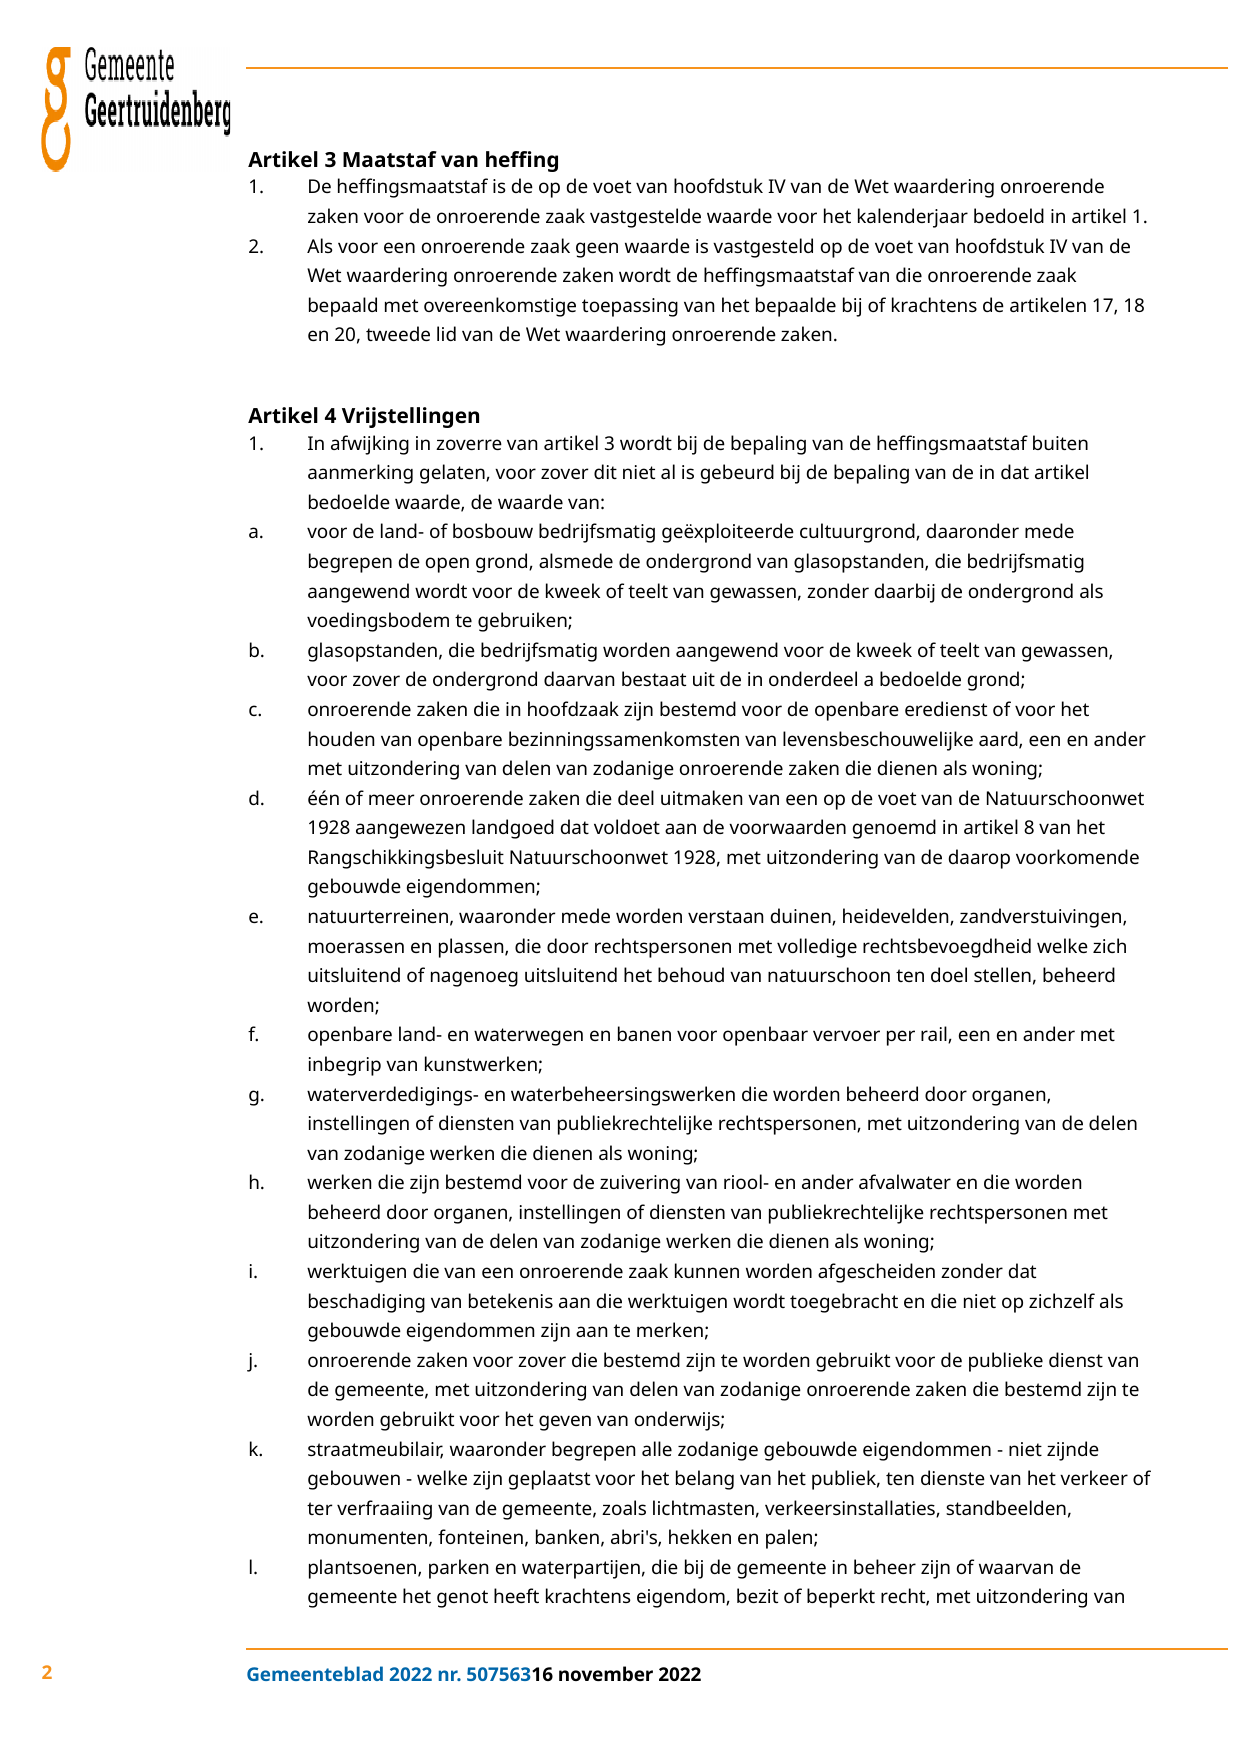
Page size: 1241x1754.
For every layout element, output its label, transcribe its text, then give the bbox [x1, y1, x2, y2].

list plantsoenen, parken en waterpartijen, die bij de gemeente in beheer zijn of waarvan de gemeente het genot heeft krachtens eigendom, bezit of beperkt recht, met uitzondering van [248, 1554, 1152, 1609]
list straatmeubilair, waaronder begrepen alle zodanige gebouwde eigendommen - niet zijnde gebouwen - welke zijn geplaatst voor het belang van het publiek, ten dienste van het verkeer of ter verfraaiing van de gemeente, zoals lichtmasten, verkeersinstallaties, standbeelden, monumenten, fonteinen, banken, abri's, hekken en palen; [248, 1436, 1152, 1550]
list onroerende zaken voor zover die bestemd zijn te worden gebruikt voor de publieke dienst van de gemeente, met uitzondering van delen van zodanige onroerende zaken die bestemd zijn te worden gebruikt voor het geven van onderwijs; [248, 1347, 1152, 1432]
list De heffingsmaatstaf is de op de voet van hoofdstuk IV van de Wet waardering onroerende zaken voor de onroerende zaak vastgestelde waarde voor het kalenderjaar bedoeld in artikel 1. [248, 174, 1152, 229]
text Artikel 3 Maatstaf van heffing [248, 145, 1152, 174]
list werken die zijn bestemd voor de zuivering van riool- en ander afvalwater en die worden beheerd door organen, instellingen of diensten van publiekrechtelijke rechtspersonen met uitzondering van de delen van zodanige werken die dienen als woning; [248, 1169, 1152, 1254]
list natuurterreinen, waaronder mede worden verstaan duinen, heidevelden, zandverstuivingen, moerassen en plassen, die door rechtspersonen met volledige rechtsbevoegdheid welke zich uitsluitend of nagenoeg uitsluitend het behoud van natuurschoon ten doel stellen, beheerd worden; [248, 903, 1152, 1018]
list één of meer onroerende zaken die deel uitmaken van een op de voet van de Natuurschoonwet 1928 aangewezen landgoed dat voldoet aan de voorwaarden genoemd in artikel 8 van het Rangschikkingsbesluit Natuurschoonwet 1928, met uitzondering van de daarop voorkomende gebouwde eigendommen; [248, 785, 1152, 899]
list In afwijking in zoverre van artikel 3 wordt bij de bepaling van de heffingsmaatstaf buiten aanmerking gelaten, voor zover dit niet al is gebeurd bij de bepaling van de in dat artikel bedoelde waarde, de waarde van: [248, 430, 1152, 515]
text Artikel 4 Vrijstellingen [248, 402, 1152, 430]
list glasopstanden, die bedrijfsmatig worden aangewend voor de kweek of teelt van gewassen, voor zover de ondergrond daarvan bestaat uit de in onderdeel a bedoelde grond; [248, 637, 1152, 692]
list openbare land- en waterwegen en banen voor openbaar vervoer per rail, een en ander met inbegrip van kunstwerken; [248, 1022, 1152, 1077]
list Als voor een onroerende zaak geen waarde is vastgesteld op de voet van hoofdstuk IV van de Wet waardering onroerende zaken wordt de heffingsmaatstaf van die onroerende zaak bepaald met overeenkomstige toepassing van het bepaalde bij of krachtens de artikelen 17, 18 en 20, tweede lid van de Wet waardering onroerende zaken. [248, 233, 1152, 347]
picture [41, 47, 231, 172]
list waterverdedigings- en waterbeheersingswerken die worden beheerd door organen, instellingen of diensten van publiekrechtelijke rechtspersonen, met uitzondering van de delen van zodanige werken die dienen als woning; [248, 1081, 1152, 1166]
list voor de land- of bosbouw bedrijfsmatig geëxploiteerde cultuurgrond, daaronder mede begrepen de open grond, alsmede de ondergrond van glasopstanden, die bedrijfsmatig aangewend wordt voor de kweek of teelt van gewassen, zonder daarbij de ondergrond als voedingsbodem te gebruiken; [248, 519, 1152, 633]
list werktuigen die van een onroerende zaak kunnen worden afgescheiden zonder dat beschadiging van betekenis aan die werktuigen wordt toegebracht en die niet op zichzelf als gebouwde eigendommen zijn aan te merken; [248, 1258, 1152, 1343]
list onroerende zaken die in hoofdzaak zijn bestemd voor de openbare eredienst of voor het houden van openbare bezinningssamenkomsten van levensbeschouwelijke aard, een en ander met uitzondering van delen van zodanige onroerende zaken die dienen als woning; [248, 696, 1152, 781]
